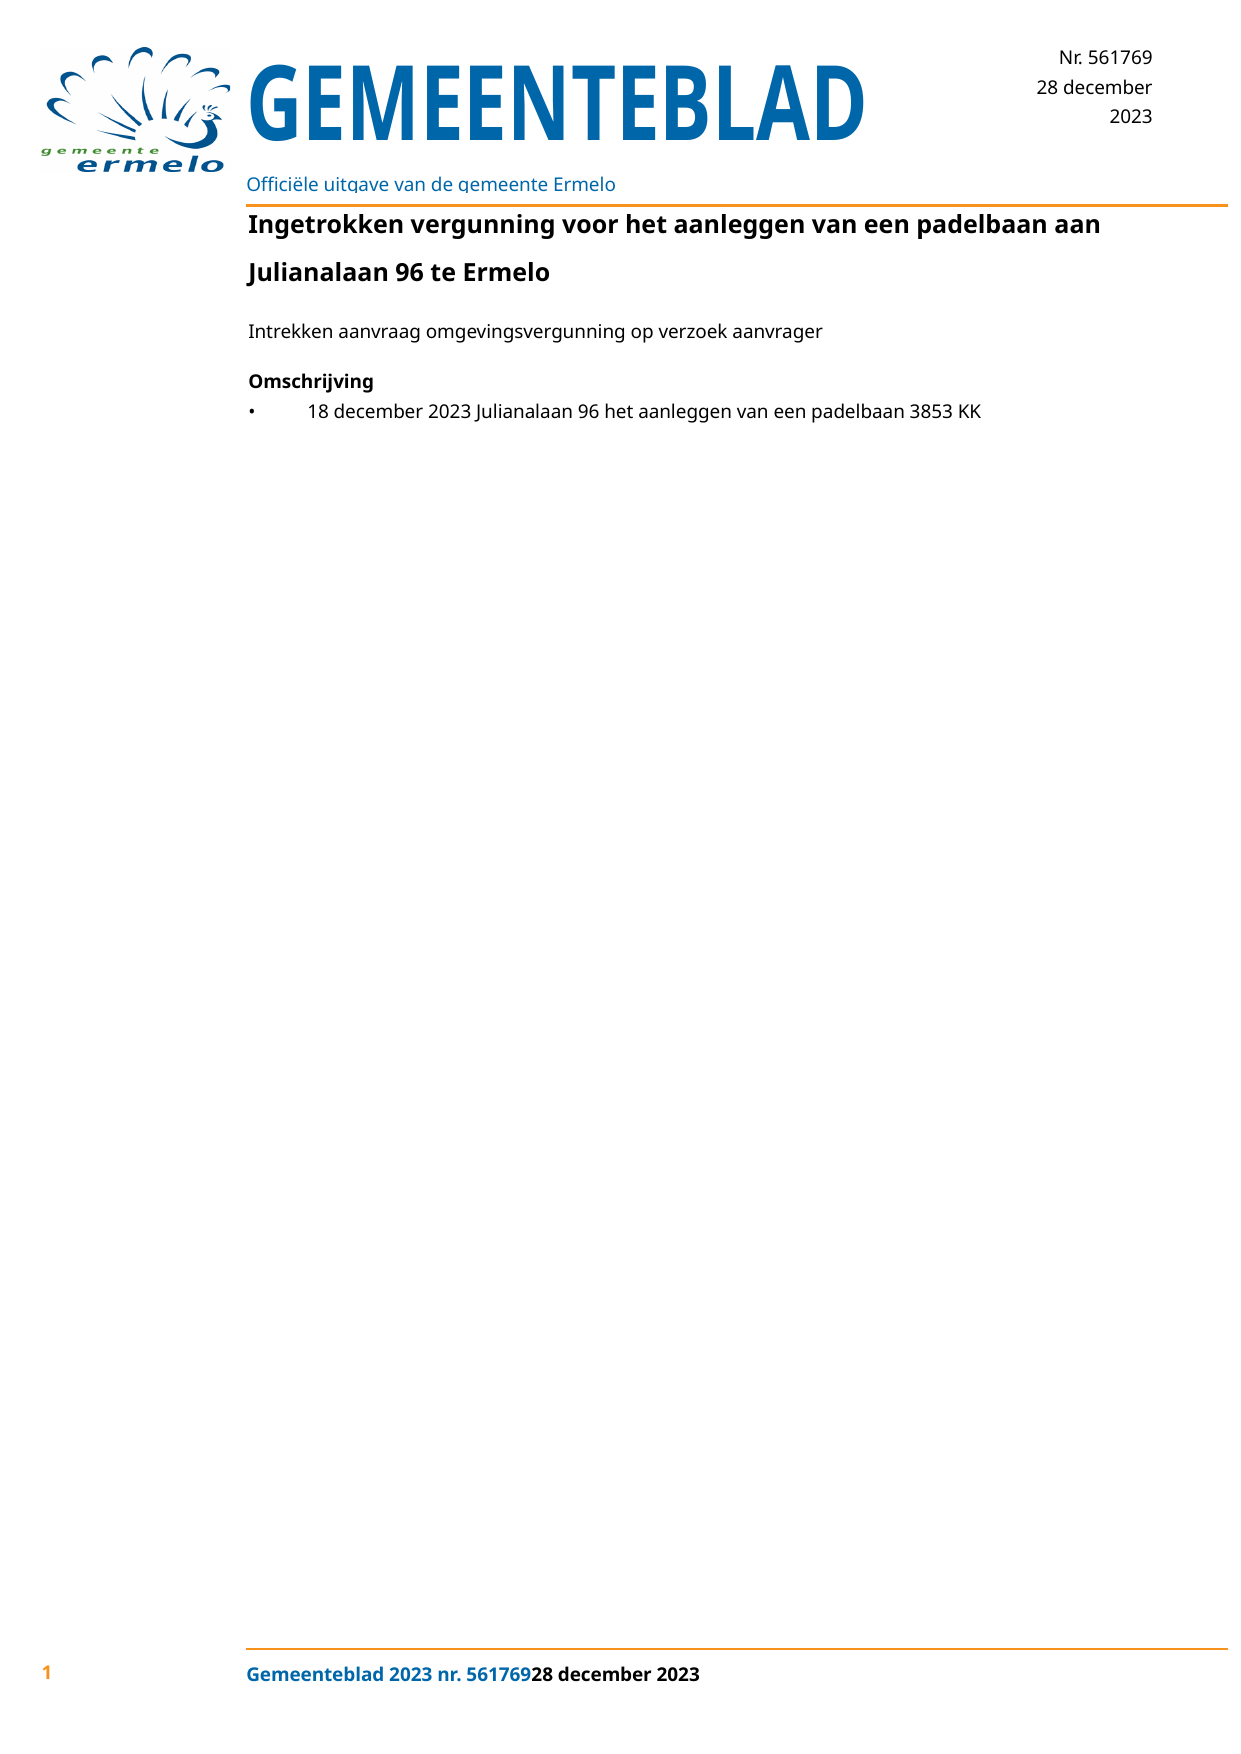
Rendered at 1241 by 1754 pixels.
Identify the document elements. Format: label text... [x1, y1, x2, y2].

text Intrekken aanvraag omgevingsvergunning op verzoek aanvrager [248, 318, 1152, 344]
text Omschrijving [248, 368, 1152, 394]
list 18 december 2023 Julianalaan 96 het aanleggen van een padelbaan 3853 KK [248, 398, 1152, 424]
picture [41, 47, 231, 172]
text Ingetrokken vergunning voor het aanleggen van een padelbaan aan Julianalaan 96 te Ermelo [248, 207, 1152, 288]
